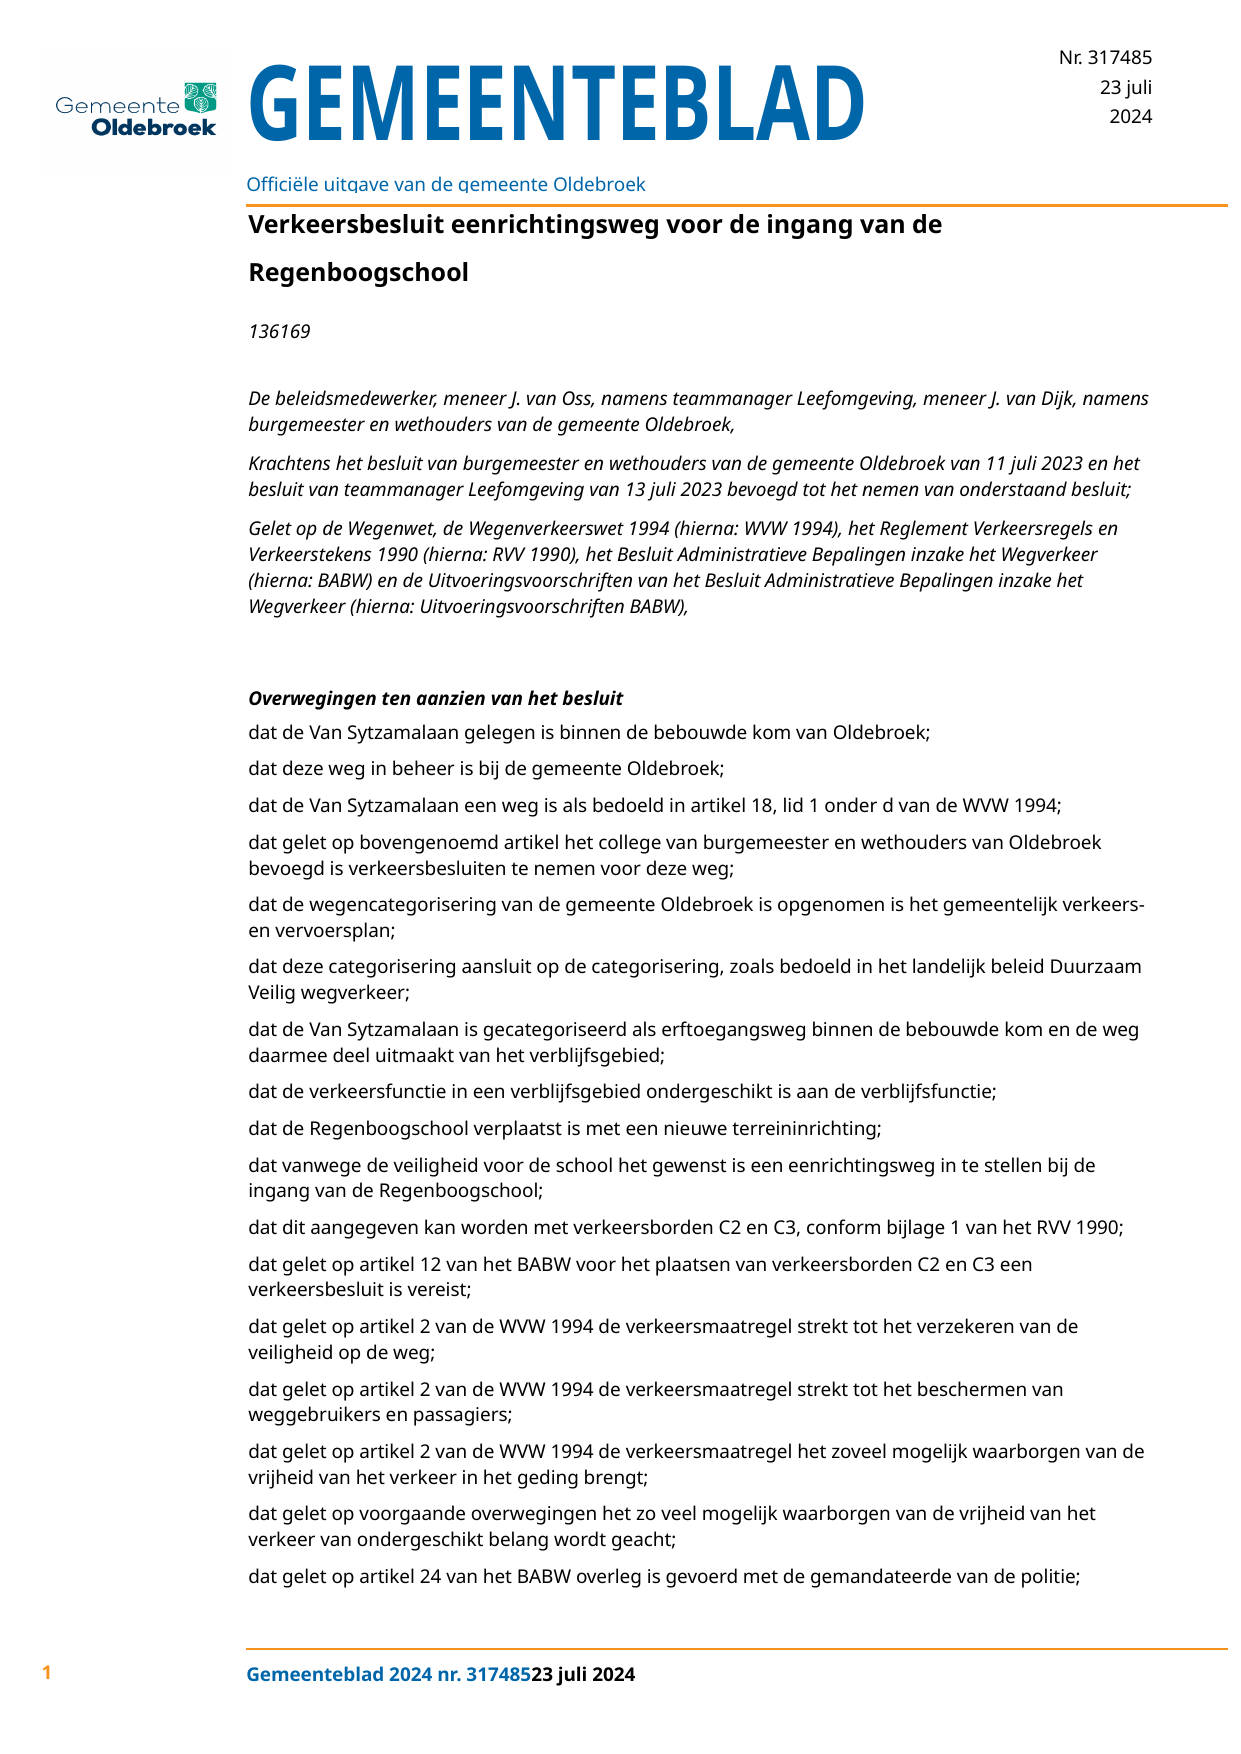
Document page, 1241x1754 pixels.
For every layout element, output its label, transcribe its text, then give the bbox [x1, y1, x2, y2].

text Gelet op de Wegenwet, de Wegenverkeerswet 1994 (hierna: WVW 1994), het Reglement Verkeersregels en Verkeerstekens 1990 (hierna: RVV 1990), het Besluit Administratieve Bepalingen inzake het Wegverkeer (hierna: BABW) en de Uitvoeringsvoorschriften van het Besluit Administratieve Bepalingen inzake het Wegverkeer (hierna: Uitvoeringsvoorschriften BABW), [248, 516, 1152, 618]
text dat gelet op artikel 2 van de WVW 1994 de verkeersmaatregel het zoveel mogelijk waarborgen van de vrijheid van het verkeer in het geding brengt; [248, 1438, 1152, 1489]
text dat de wegencategorisering van de gemeente Oldebroek is opgenomen is het gemeentelijk verkeers- en vervoersplan; [248, 891, 1152, 943]
text dat gelet op voorgaande overwegingen het zo veel mogelijk waarborgen van de vrijheid van het verkeer van ondergeschikt belang wordt geacht; [248, 1501, 1152, 1552]
text dat gelet op artikel 24 van het BABW overleg is gevoerd met de gemandateerde van de politie; [248, 1563, 1152, 1589]
text dat gelet op artikel 2 van de WVW 1994 de verkeersmaatregel strekt tot het verzekeren van de veiligheid op de weg; [248, 1313, 1152, 1365]
text dat gelet op artikel 2 van de WVW 1994 de verkeersmaatregel strekt tot het beschermen van weggebruikers en passagiers; [248, 1376, 1152, 1427]
text 136169 [248, 318, 1152, 344]
text Overwegingen ten aanzien van het besluit [248, 685, 1152, 711]
text Verkeersbesluit eenrichtingsweg voor de ingang van de Regenboogschool [248, 207, 1152, 288]
text De beleidsmedewerker, meneer J. van Oss, namens teammanager Leefomgeving, meneer J. van Dijk, namens burgemeester en wethouders van de gemeente Oldebroek, [248, 386, 1152, 437]
text Krachtens het besluit van burgemeester en wethouders van de gemeente Oldebroek van 11 juli 2023 en het besluit van teammanager Leefomgeving van 13 juli 2023 bevoegd tot het nemen van onderstaand besluit; [248, 451, 1152, 502]
text dat de Van Sytzamalaan een weg is als bedoeld in artikel 18, lid 1 onder d van de WVW 1994; [248, 792, 1152, 818]
text dat vanwege de veiligheid voor de school het gewenst is een eenrichtingsweg in te stellen bij de ingang van de Regenboogschool; [248, 1152, 1152, 1203]
text dat de Van Sytzamalaan gelegen is binnen de bebouwde kom van Oldebroek; [248, 719, 1152, 745]
text dat deze categorisering aansluit op de categorisering, zoals bedoeld in het landelijk beleid Duurzaam Veilig wegverkeer; [248, 954, 1152, 1005]
text dat de Van Sytzamalaan is gecategoriseerd als erftoegangsweg binnen de bebouwde kom en de weg daarmee deel uitmaakt van het verblijfsgebied; [248, 1016, 1152, 1068]
text dat gelet op bovengenoemd artikel het college van burgemeester en wethouders van Oldebroek bevoegd is verkeersbesluiten te nemen voor deze weg; [248, 829, 1152, 880]
text dat gelet op artikel 12 van het BABW voor het plaatsen van verkeersborden C2 en C3 een verkeersbesluit is vereist; [248, 1251, 1152, 1302]
text dat deze weg in beheer is bij de gemeente Oldebroek; [248, 756, 1152, 781]
text dat de Regenboogschool verplaatst is met een nieuwe terreininrichting; [248, 1115, 1152, 1141]
text dat de verkeersfunctie in een verblijfsgebied ondergeschikt is aan de verblijfsfunctie; [248, 1078, 1152, 1104]
picture [41, 47, 231, 172]
text dat dit aangegeven kan worden met verkeersborden C2 en C3, conform bijlage 1 van het RVV 1990; [248, 1214, 1152, 1240]
